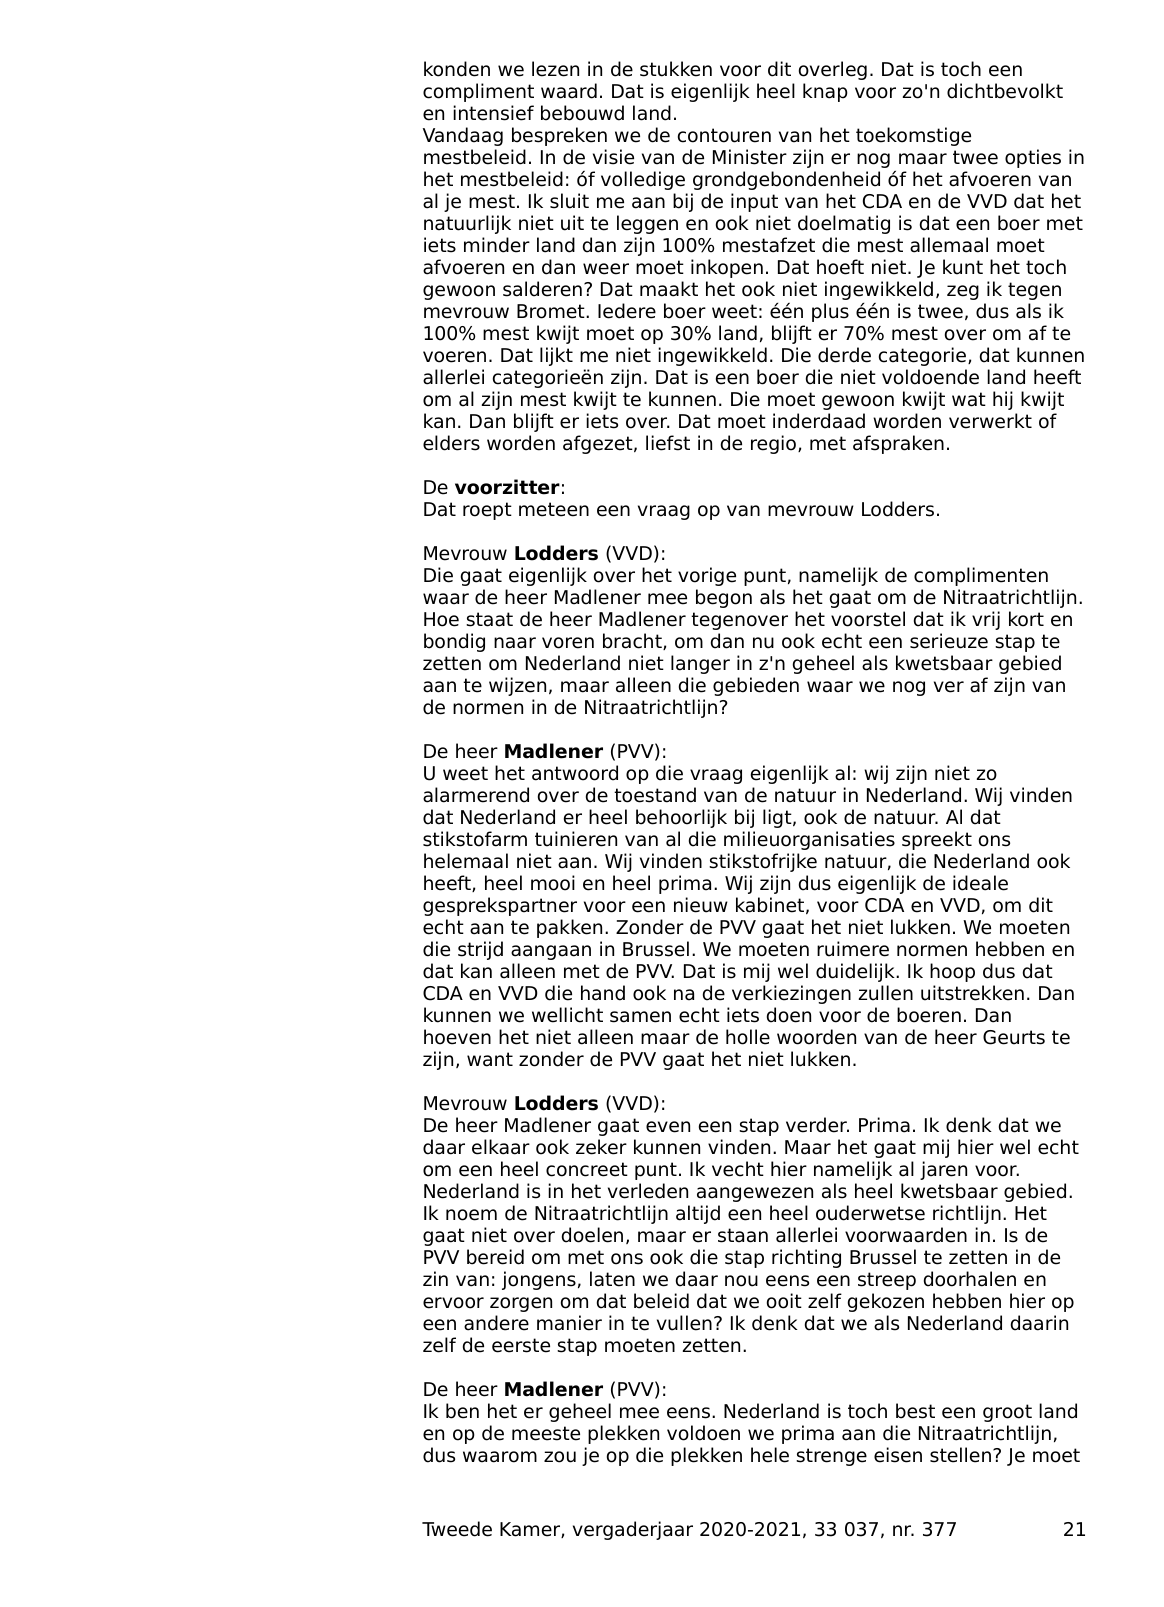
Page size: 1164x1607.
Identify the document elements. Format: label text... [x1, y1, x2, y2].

text De voorzitter: [422, 477, 1087, 499]
text Mevrouw Lodders (VVD): [422, 1093, 1087, 1115]
text De heer Madlener gaat even een stap verder. Prima. Ik denk dat we daar elkaar ook zeker kunnen vinden. Maar het gaat mij hier wel echt om een heel concreet punt. Ik vecht hier namelijk al jaren voor. Nederland is in het verleden aangewezen als heel kwetsbaar gebied. Ik noem de Nitraatrichtlijn altijd een heel ouderwetse richtlijn. Het gaat niet over doelen, maar er staan allerlei voorwaarden in. Is de PVV bereid om met ons ook die stap richting Brussel te zetten in de zin van: jongens, laten we daar nou eens een streep doorhalen en ervoor zorgen om dat beleid dat we ooit zelf gekozen hebben hier op een andere manier in te vullen? Ik denk dat we als Nederland daarin zelf de eerste stap moeten zetten. [422, 1115, 1087, 1357]
text Die gaat eigenlijk over het vorige punt, namelijk de complimenten waar de heer Madlener mee begon als het gaat om de Nitraatrichtlijn. Hoe staat de heer Madlener tegenover het voorstel dat ik vrij kort en bondig naar voren bracht, om dan nu ook echt een serieuze stap te zetten om Nederland niet langer in z'n geheel als kwetsbaar gebied aan te wijzen, maar alleen die gebieden waar we nog ver af zijn van de normen in de Nitraatrichtlijn? [422, 565, 1087, 719]
text De heer Madlener (PVV): [422, 741, 1087, 763]
text De heer Madlener (PVV): [422, 1379, 1087, 1401]
text konden we lezen in de stukken voor dit overleg. Dat is toch een compliment waard. Dat is eigenlijk heel knap voor zo'n dichtbevolkt en intensief bebouwd land. [422, 59, 1087, 125]
text Vandaag bespreken we de contouren van het toekomstige mestbeleid. In de visie van de Minister zijn er nog maar twee opties in het mestbeleid: óf volledige grondgebondenheid óf het afvoeren van al je mest. Ik sluit me aan bij de input van het CDA en de VVD dat het natuurlijk niet uit te leggen en ook niet doelmatig is dat een boer met iets minder land dan zijn 100% mestafzet die mest allemaal moet afvoeren en dan weer moet inkopen. Dat hoeft niet. Je kunt het toch gewoon salderen? Dat maakt het ook niet ingewikkeld, zeg ik tegen mevrouw Bromet. Iedere boer weet: één plus één is twee, dus als ik 100% mest kwijt moet op 30% land, blijft er 70% mest over om af te voeren. Dat lijkt me niet ingewikkeld. Die derde categorie, dat kunnen allerlei categorieën zijn. Dat is een boer die niet voldoende land heeft om al zijn mest kwijt te kunnen. Die moet gewoon kwijt wat hij kwijt kan. Dan blijft er iets over. Dat moet inderdaad worden verwerkt of elders worden afgezet, liefst in de regio, met afspraken. [422, 125, 1087, 455]
text U weet het antwoord op die vraag eigenlijk al: wij zijn niet zo alarmerend over de toestand van de natuur in Nederland. Wij vinden dat Nederland er heel behoorlijk bij ligt, ook de natuur. Al dat stikstofarm tuinieren van al die milieuorganisaties spreekt ons helemaal niet aan. Wij vinden stikstofrijke natuur, die Nederland ook heeft, heel mooi en heel prima. Wij zijn dus eigenlijk de ideale gesprekspartner voor een nieuw kabinet, voor CDA en VVD, om dit echt aan te pakken. Zonder de PVV gaat het niet lukken. We moeten die strijd aangaan in Brussel. We moeten ruimere normen hebben en dat kan alleen met de PVV. Dat is mij wel duidelijk. Ik hoop dus dat CDA en VVD die hand ook na de verkiezingen zullen uitstrekken. Dan kunnen we wellicht samen echt iets doen voor de boeren. Dan hoeven het niet alleen maar de holle woorden van de heer Geurts te zijn, want zonder de PVV gaat het niet lukken. [422, 763, 1087, 1071]
text Ik ben het er geheel mee eens. Nederland is toch best een groot land en op de meeste plekken voldoen we prima aan die Nitraatrichtlijn, dus waarom zou je op die plekken hele strenge eisen stellen? Je moet [422, 1401, 1087, 1467]
text Dat roept meteen een vraag op van mevrouw Lodders. [422, 499, 1087, 521]
text Mevrouw Lodders (VVD): [422, 543, 1087, 565]
